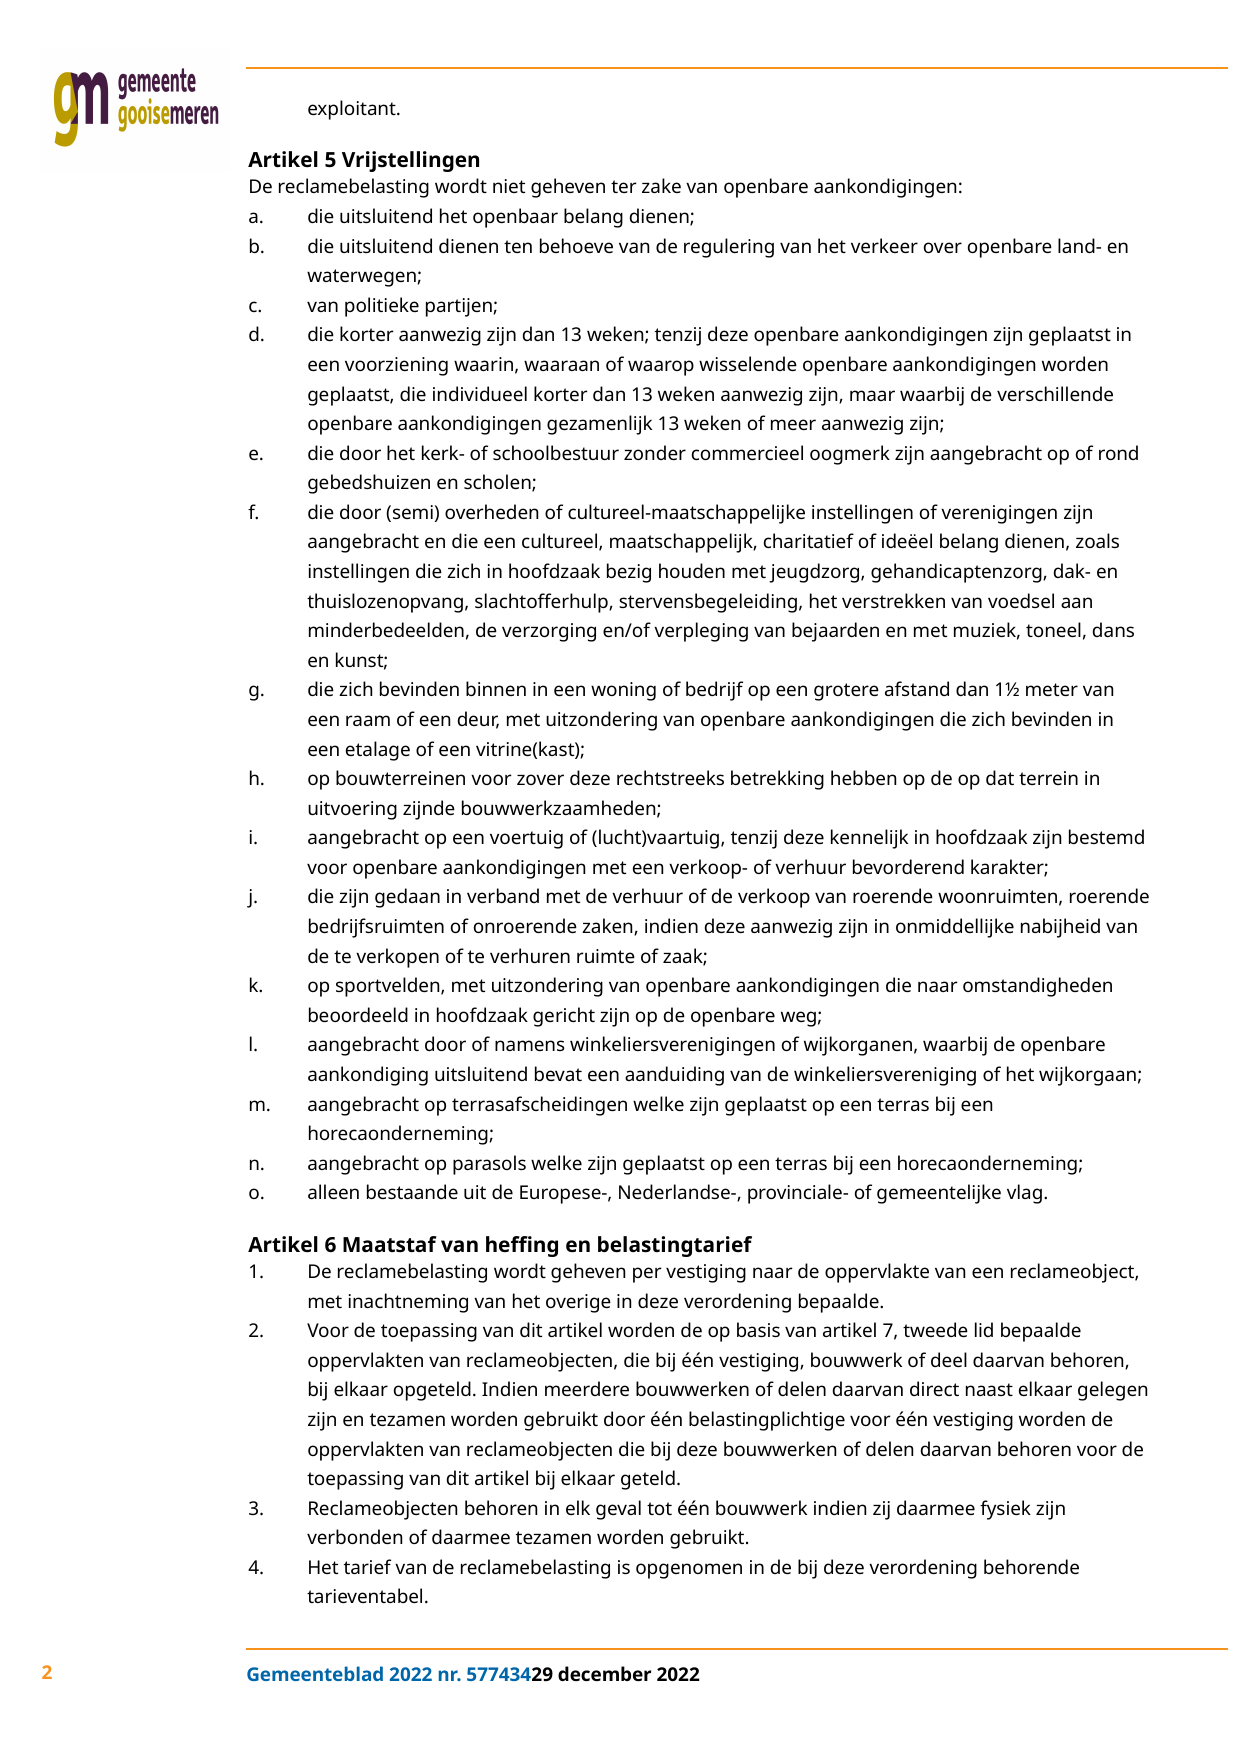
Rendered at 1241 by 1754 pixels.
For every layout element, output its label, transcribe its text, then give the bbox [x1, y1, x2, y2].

list De reclamebelasting wordt geheven per vestiging naar de oppervlakte van een reclameobject, met inachtneming van het overige in deze verordening bepaalde. [248, 1258, 1152, 1314]
list Voor de toepassing van dit artikel worden de op basis van artikel 7, tweede lid bepaalde oppervlakten van reclameobjecten, die bij één vestiging, bouwwerk of deel daarvan behoren, bij elkaar opgeteld. Indien meerdere bouwwerken of delen daarvan direct naast elkaar gelegen zijn en tezamen worden gebruikt door één belastingplichtige voor één vestiging worden de oppervlakten van reclameobjecten die bij deze bouwwerken of delen daarvan behoren voor de toepassing van dit artikel bij elkaar geteld. [248, 1317, 1152, 1491]
list Reclameobjecten behoren in elk geval tot één bouwwerk indien zij daarmee fysiek zijn verbonden of daarmee tezamen worden gebruikt. [248, 1495, 1152, 1550]
list die zijn gedaan in verband met de verhuur of de verkoop van roerende woonruimten, roerende bedrijfsruimten of onroerende zaken, indien deze aanwezig zijn in onmiddellijke nabijheid van de te verkopen of te verhuren ruimte of zaak; [248, 884, 1152, 968]
list die door (semi) overheden of cultureel-maatschappelijke instellingen of verenigingen zijn aangebracht en die een cultureel, maatschappelijk, charitatief of ideëel belang dienen, zoals instellingen die zich in hoofdzaak bezig houden met jeugdzorg, gehandicaptenzorg, dak- en thuislozenopvang, slachtofferhulp, stervensbegeleiding, het verstrekken van voedsel aan minderbedeelden, de verzorging en/of verpleging van bejaarden en met muziek, toneel, dans en kunst; [248, 499, 1152, 673]
list die zich bevinden binnen in een woning of bedrijf op een grotere afstand dan 1½ meter van een raam of een deur, met uitzondering van openbare aankondigingen die zich bevinden in een etalage of een vitrine(kast); [248, 677, 1152, 761]
list aangebracht op terrasafscheidingen welke zijn geplaatst op een terras bij een horecaonderneming; [248, 1091, 1152, 1146]
list alleen bestaande uit de Europese-, Nederlandse-, provinciale- of gemeentelijke vlag. [248, 1179, 1152, 1205]
list die uitsluitend het openbaar belang dienen; [248, 203, 1152, 229]
list Het tarief van de reclamebelasting is opgenomen in de bij deze verordening behorende tarieventabel. [248, 1554, 1152, 1609]
list die door het kerk- of schoolbestuur zonder commercieel oogmerk zijn aangebracht op of rond gebedshuizen en scholen; [248, 440, 1152, 495]
list die korter aanwezig zijn dan 13 weken; tenzij deze openbare aankondigingen zijn geplaatst in een voorziening waarin, waaraan of waarop wisselende openbare aankondigingen worden geplaatst, die individueel korter dan 13 weken aanwezig zijn, maar waarbij de verschillende openbare aankondigingen gezamenlijk 13 weken of meer aanwezig zijn; [248, 322, 1152, 436]
text De reclamebelasting wordt niet geheven ter zake van openbare aankondigingen: [248, 174, 1152, 199]
list aangebracht op een voertuig of (lucht)vaartuig, tenzij deze kennelijk in hoofdzaak zijn bestemd voor openbare aankondigingen met een verkoop- of verhuur bevorderend karakter; [248, 824, 1152, 880]
list aangebracht op parasols welke zijn geplaatst op een terras bij een horecaonderneming; [248, 1150, 1152, 1176]
list op bouwterreinen voor zover deze rechtstreeks betrekking hebben op de op dat terrein in uitvoering zijnde bouwwerkzaamheden; [248, 765, 1152, 821]
text Artikel 5 Vrijstellingen [248, 145, 1152, 174]
picture [41, 47, 231, 172]
list op sportvelden, met uitzondering van openbare aankondigingen die naar omstandigheden beoordeeld in hoofdzaak gericht zijn op de openbare weg; [248, 972, 1152, 1028]
list aangebracht door of namens winkeliersverenigingen of wijkorganen, waarbij de openbare aankondiging uitsluitend bevat een aanduiding van de winkeliersvereniging of het wijkorgaan; [248, 1032, 1152, 1087]
list die uitsluitend dienen ten behoeve van de regulering van het verkeer over openbare land- en waterwegen; [248, 233, 1152, 288]
list exploitant. [248, 95, 1152, 121]
text Artikel 6 Maatstaf van heffing en belastingtarief [248, 1230, 1152, 1258]
list van politieke partijen; [248, 292, 1152, 318]
